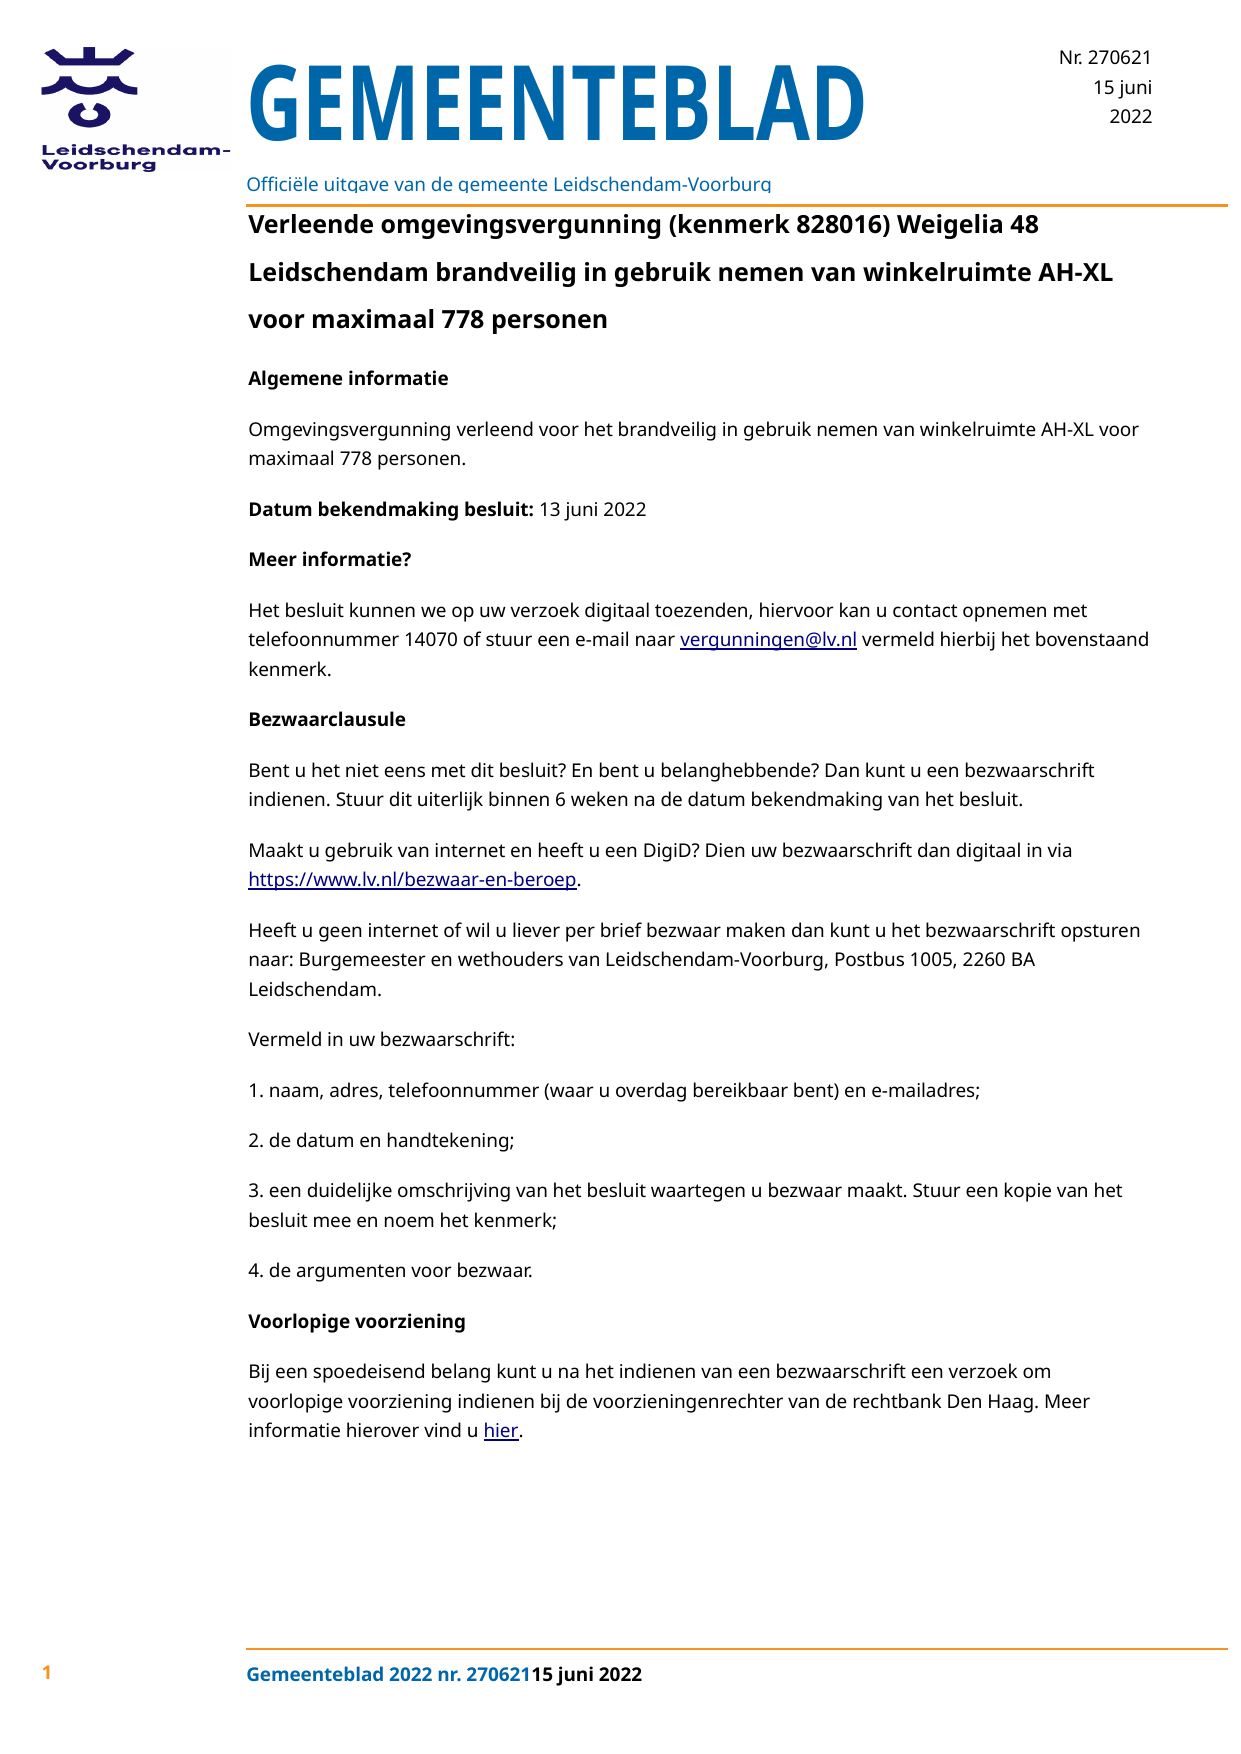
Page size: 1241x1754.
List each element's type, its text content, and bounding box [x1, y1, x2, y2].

text Vermeld in uw bezwaarschrift: [248, 1026, 1152, 1052]
text Het besluit kunnen we op uw verzoek digitaal toezenden, hiervoor kan u contact opnemen met telefoonnummer 14070 of stuur een e-mail naar vergunningen@lv.nl vermeld hierbij het bovenstaand kenmerk. [248, 597, 1152, 682]
text Omgevingsvergunning verleend voor het brandveilig in gebruik nemen van winkelruimte AH-XL voor maximaal 778 personen. [248, 416, 1152, 471]
text Maakt u gebruik van internet en heeft u een DigiD? Dien uw bezwaarschrift dan digitaal in via https://www.lv.nl/bezwaar-en-beroep. [248, 837, 1152, 892]
text Meer informatie? [248, 546, 1152, 572]
text 3. een duidelijke omschrijving van het besluit waartegen u bezwaar maakt. Stuur een kopie van het besluit mee en noem het kenmerk; [248, 1178, 1152, 1233]
text Verleende omgevingsvergunning (kenmerk 828016) Weigelia 48 Leidschendam brandveilig in gebruik nemen van winkelruimte AH-XL voor maximaal 778 personen [248, 207, 1152, 336]
text Voorlopige voorziening [248, 1308, 1152, 1334]
text Algemene informatie [248, 366, 1152, 391]
text Bent u het niet eens met dit besluit? En bent u belanghebbende? Dan kunt u een bezwaarschrift indienen. Stuur dit uiterlijk binnen 6 weken na de datum bekendmaking van het besluit. [248, 757, 1152, 812]
text 4. de argumenten voor bezwaar. [248, 1258, 1152, 1283]
text 1. naam, adres, telefoonnummer (waar u overdag bereikbaar bent) en e-mailadres; [248, 1077, 1152, 1102]
text Datum bekendmaking besluit: 13 juni 2022 [248, 496, 1152, 522]
text 2. de datum en handtekening; [248, 1127, 1152, 1153]
picture [41, 47, 231, 172]
text Bij een spoedeisend belang kunt u na het indienen van een bezwaarschrift een verzoek om voorlopige voorziening indienen bij de voorzieningenrechter van de rechtbank Den Haag. Meer informatie hierover vind u hier. [248, 1358, 1152, 1443]
text Bezwaarclausule [248, 706, 1152, 732]
text Heeft u geen internet of wil u liever per brief bezwaar maken dan kunt u het bezwaarschrift opsturen naar: Burgemeester en wethouders van Leidschendam-Voorburg, Postbus 1005, 2260 BA Leidschendam. [248, 917, 1152, 1002]
